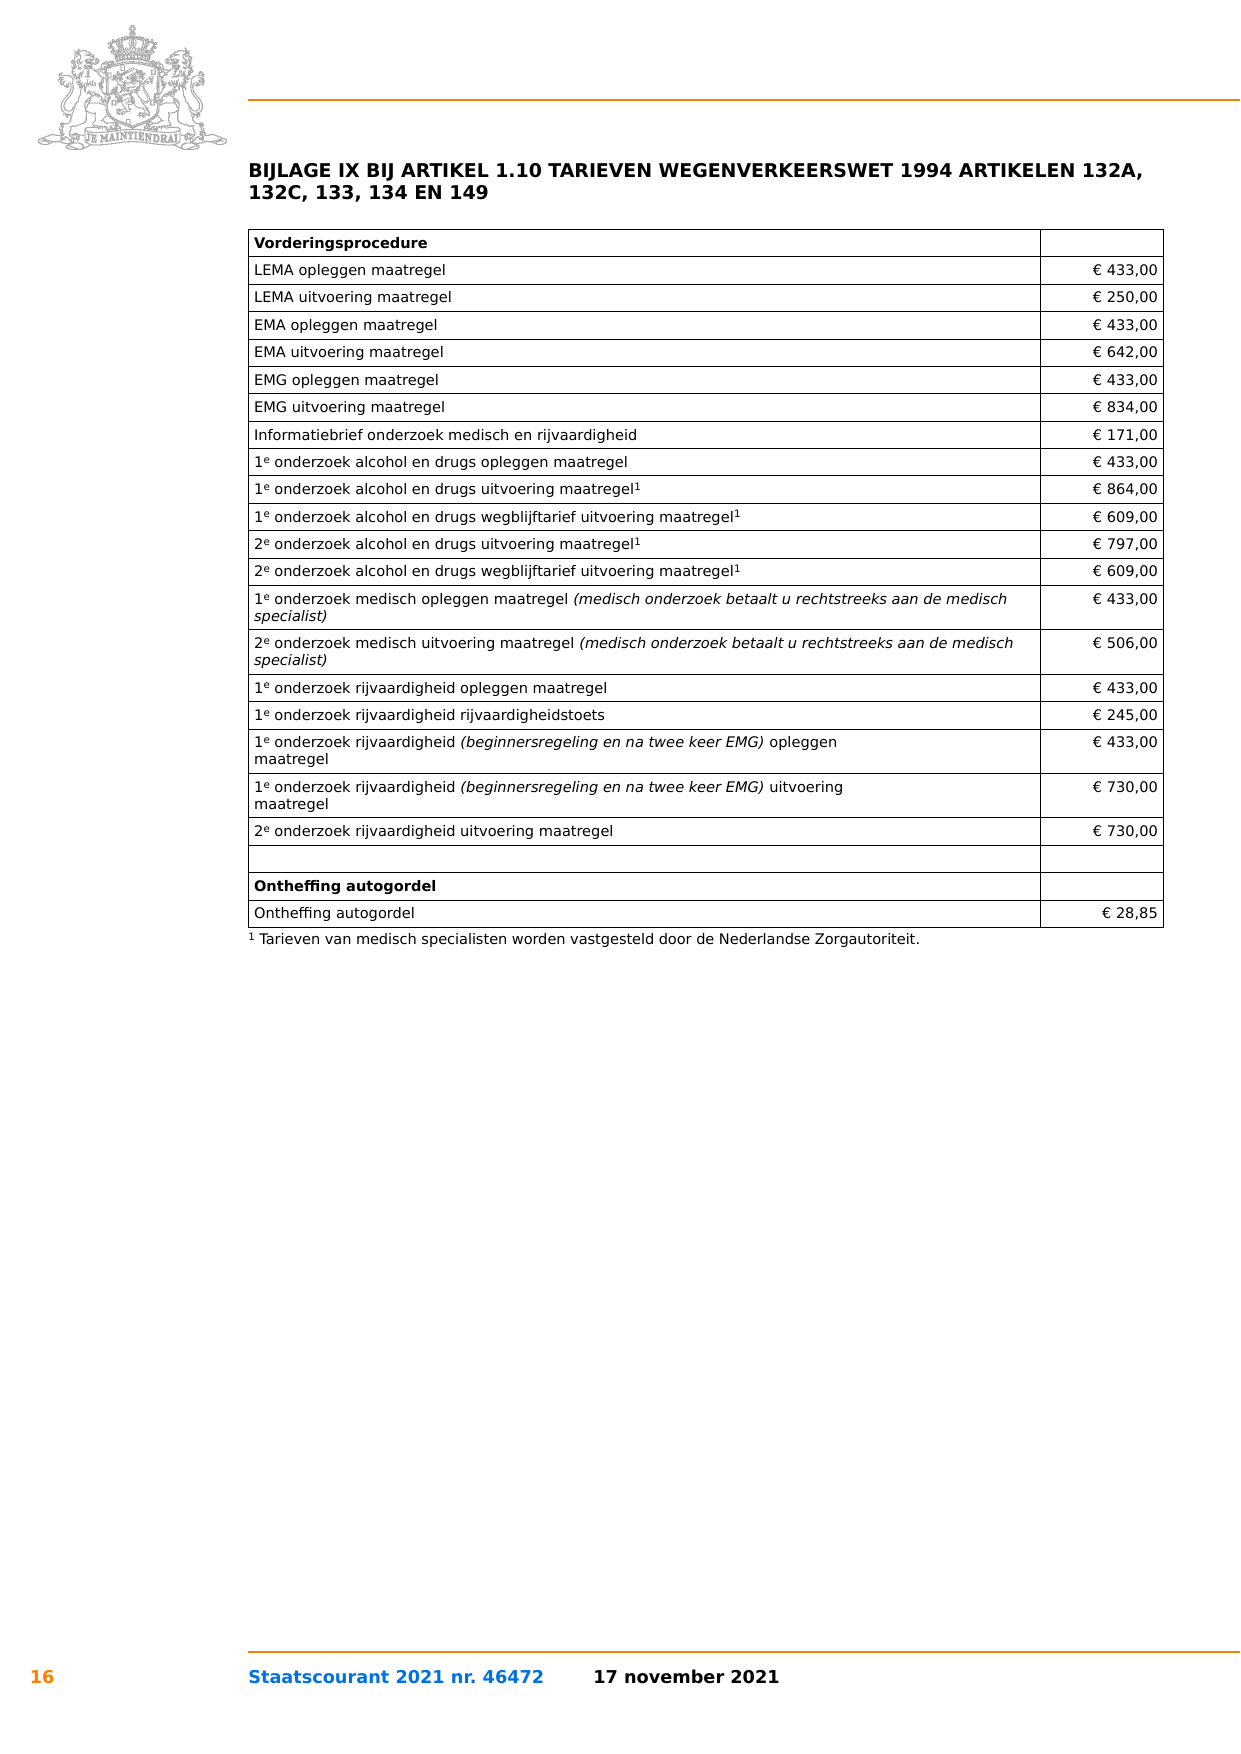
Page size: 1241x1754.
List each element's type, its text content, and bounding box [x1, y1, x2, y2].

table_cell € 433,00 [1041, 586, 1163, 629]
table_cell Ontheffing autogordel [249, 873, 1040, 899]
table_cell € 433,00 [1041, 312, 1163, 338]
table_cell EMG opleggen maatregel [249, 367, 1040, 393]
table_cell € 433,00 [1041, 257, 1163, 284]
table_cell 2e onderzoek medisch uitvoering maatregel (medisch onderzoek betaalt u rechtstreeks aan de medisch specialist) [249, 630, 1040, 674]
table_cell [1041, 873, 1163, 899]
table_cell LEMA opleggen maatregel [249, 257, 1040, 284]
table_cell € 245,00 [1041, 702, 1163, 728]
table_cell LEMA uitvoering maatregel [249, 285, 1040, 311]
table_cell € 730,00 [1041, 818, 1163, 845]
table_cell € 433,00 [1041, 449, 1163, 475]
table_cell € 171,00 [1041, 422, 1163, 448]
table_cell EMA uitvoering maatregel [249, 340, 1040, 366]
table_cell [1041, 846, 1163, 872]
table_cell 2e onderzoek alcohol en drugs wegblijftarief uitvoering maatregel1 [249, 559, 1040, 585]
table_cell € 834,00 [1041, 394, 1163, 421]
table_cell € 642,00 [1041, 340, 1163, 366]
table_cell € 250,00 [1041, 285, 1163, 311]
table_cell 1e onderzoek rijvaardigheid opleggen maatregel [249, 675, 1040, 701]
subtitle BIJLAGE IX BIJ ARTIKEL 1.10 TARIEVEN WEGENVERKEERSWET 1994 ARTIKELEN 132A, 132C, 133, 134 EN 149 [248, 160, 1163, 204]
table_header Vorderingsprocedure [249, 230, 1040, 256]
table_cell 1e onderzoek rijvaardigheid (beginnersregeling en na twee keer EMG) uitvoering maatregel [249, 774, 1040, 817]
table_cell 1e onderzoek alcohol en drugs opleggen maatregel [249, 449, 1040, 475]
table_cell 2e onderzoek rijvaardigheid uitvoering maatregel [249, 818, 1040, 845]
table_cell [249, 846, 1040, 872]
table_cell 1e onderzoek rijvaardigheid (beginnersregeling en na twee keer EMG) opleggen maatregel [249, 730, 1040, 773]
table_cell € 609,00 [1041, 504, 1163, 530]
table_header [1041, 230, 1163, 256]
table_cell € 28,85 [1041, 901, 1163, 927]
table_cell 1e onderzoek medisch opleggen maatregel (medisch onderzoek betaalt u rechtstreeks aan de medisch specialist) [249, 586, 1040, 629]
table_cell 1e onderzoek rijvaardigheid rijvaardigheidstoets [249, 702, 1040, 728]
table_cell € 433,00 [1041, 730, 1163, 773]
table_cell € 433,00 [1041, 367, 1163, 393]
table_cell Informatiebrief onderzoek medisch en rijvaardigheid [249, 422, 1040, 448]
picture [38, 25, 227, 150]
table_cell 1e onderzoek alcohol en drugs wegblijftarief uitvoering maatregel1 [249, 504, 1040, 530]
table_cell € 433,00 [1041, 675, 1163, 701]
table_cell € 609,00 [1041, 559, 1163, 585]
table_cell EMG uitvoering maatregel [249, 394, 1040, 421]
table_cell € 506,00 [1041, 630, 1163, 674]
table_cell 2e onderzoek alcohol en drugs uitvoering maatregel1 [249, 531, 1040, 558]
table_cell 1e onderzoek alcohol en drugs uitvoering maatregel1 [249, 476, 1040, 503]
table_cell € 797,00 [1041, 531, 1163, 558]
table_cell 1 Tarieven van medisch specialisten worden vastgesteld door de Nederlandse Zorgautoriteit. [248, 928, 1163, 948]
table_cell € 864,00 [1041, 476, 1163, 503]
table_cell EMA opleggen maatregel [249, 312, 1040, 338]
table_cell Ontheffing autogordel [249, 901, 1040, 927]
table_cell € 730,00 [1041, 774, 1163, 817]
